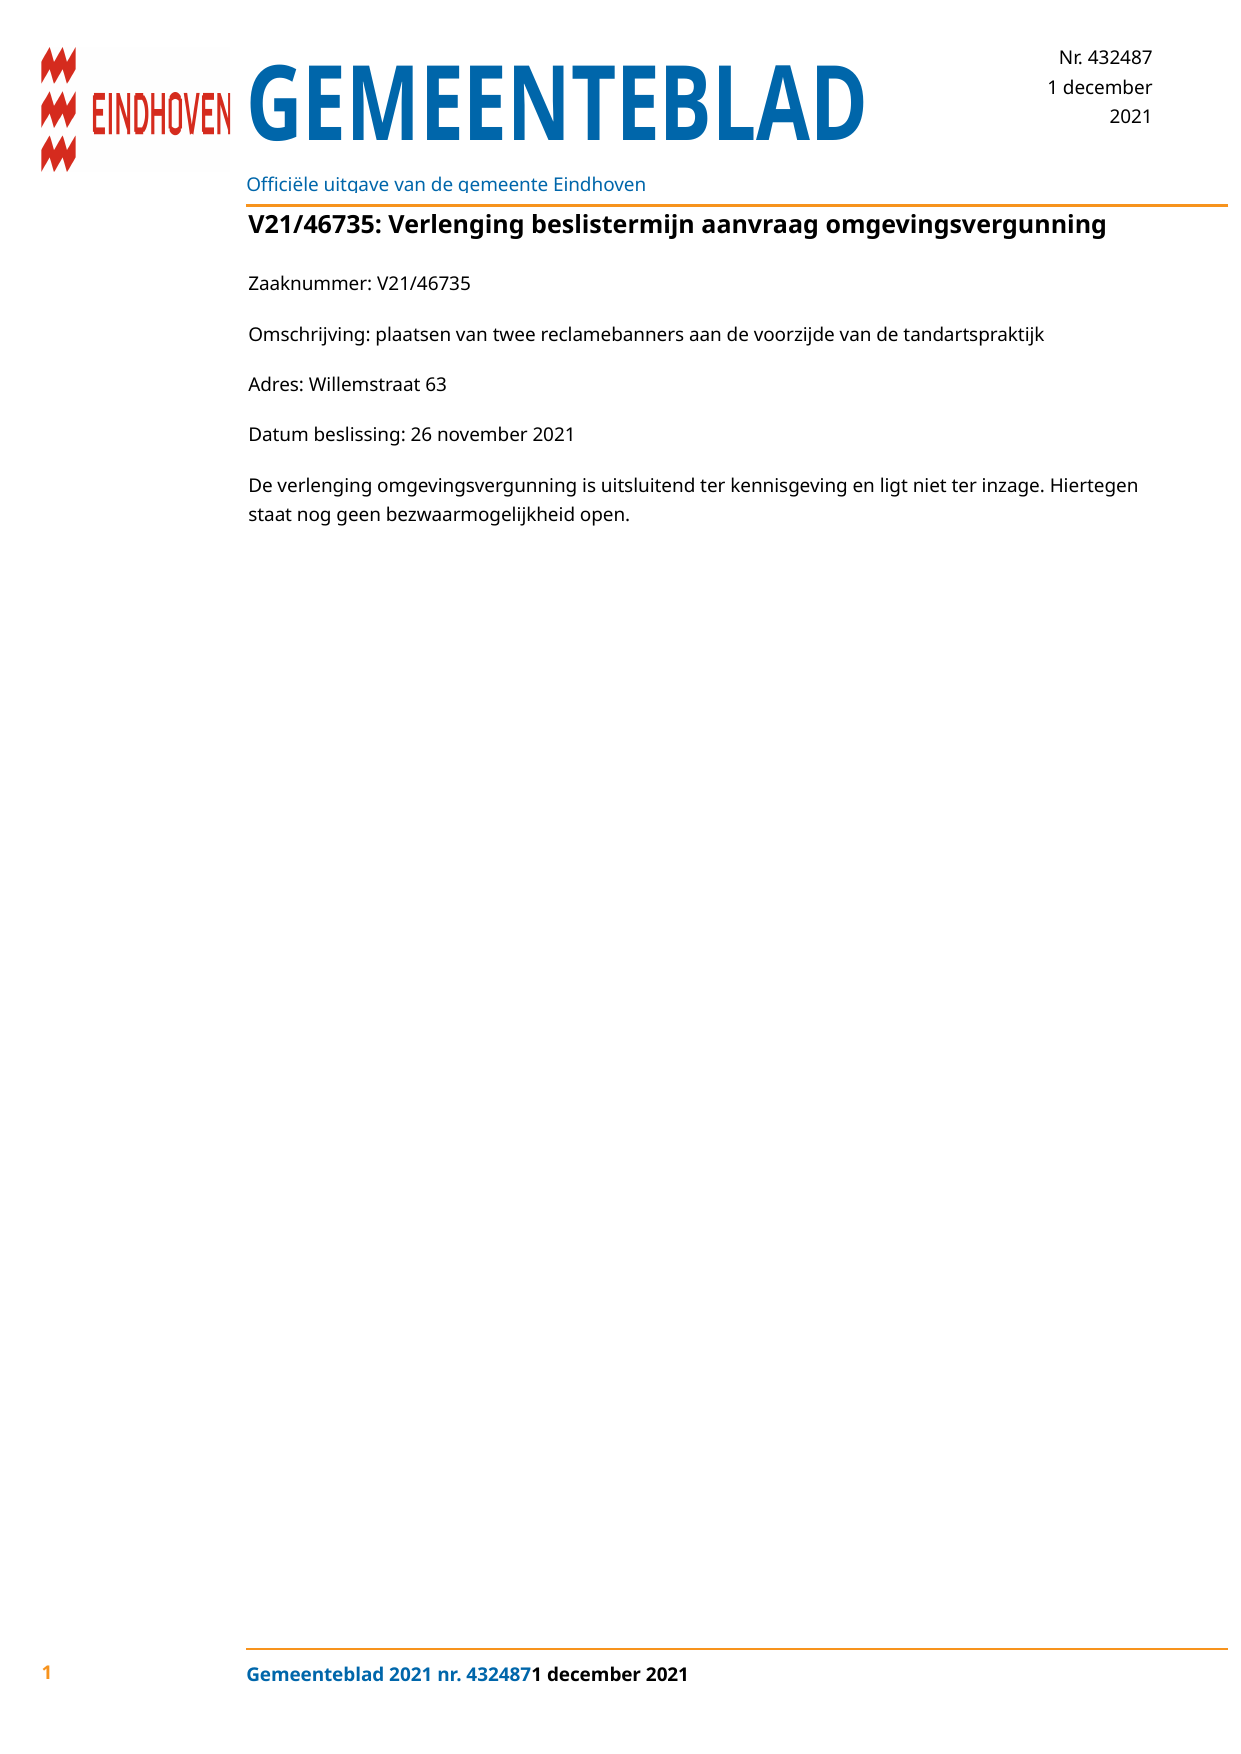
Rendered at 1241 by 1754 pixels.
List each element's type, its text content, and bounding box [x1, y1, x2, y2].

picture [41, 47, 231, 172]
text V21/46735: Verlenging beslistermijn aanvraag omgevingsvergunning [248, 207, 1152, 241]
text Adres: Willemstraat 63 [248, 371, 1152, 397]
text Omschrijving: plaatsen van twee reclamebanners aan de voorzijde van de tandartspraktijk [248, 321, 1152, 346]
text Datum beslissing: 26 november 2021 [248, 422, 1152, 447]
text De verlenging omgevingsvergunning is uitsluitend ter kennisgeving en ligt niet ter inzage. Hiertegen staat nog geen bezwaarmogelijkheid open. [248, 472, 1152, 527]
text Zaaknummer: V21/46735 [248, 270, 1152, 296]
